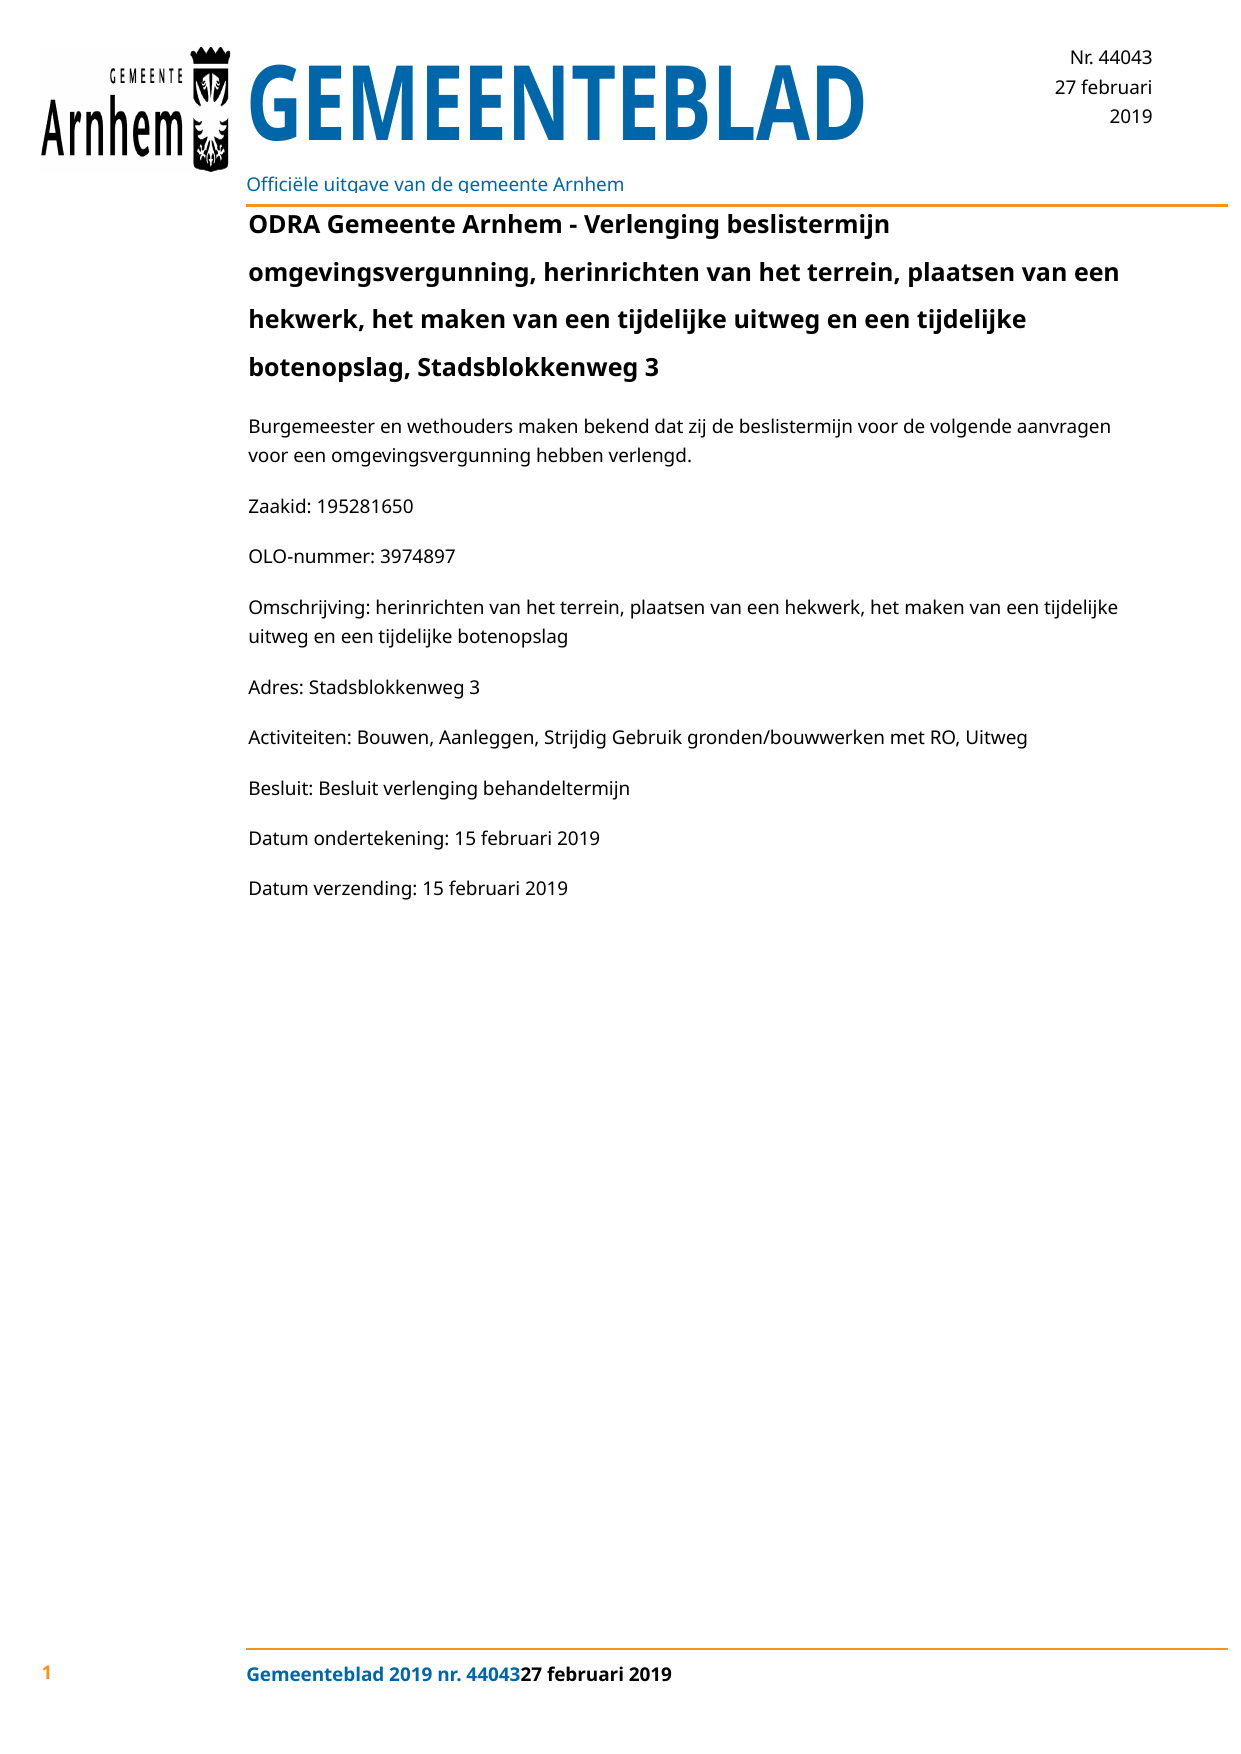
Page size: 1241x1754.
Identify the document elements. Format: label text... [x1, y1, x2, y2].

text Activiteiten: Bouwen, Aanleggen, Strijdig Gebruik gronden/bouwwerken met RO, Uitweg [248, 724, 1152, 750]
text ODRA Gemeente Arnhem - Verlenging beslistermijn omgevingsvergunning, herinrichten van het terrein, plaatsen van een hekwerk, het maken van een tijdelijke uitweg en een tijdelijke botenopslag, Stadsblokkenweg 3 [248, 207, 1152, 384]
text Datum ondertekening: 15 februari 2019 [248, 825, 1152, 851]
text Adres: Stadsblokkenweg 3 [248, 674, 1152, 700]
picture [41, 47, 231, 172]
text Datum verzending: 15 februari 2019 [248, 876, 1152, 901]
text Burgemeester en wethouders maken bekend dat zij de beslistermijn voor de volgende aanvragen voor een omgevingsvergunning hebben verlengd. [248, 413, 1152, 468]
text Omschrijving: herinrichten van het terrein, plaatsen van een hekwerk, het maken van een tijdelijke uitweg en een tijdelijke botenopslag [248, 594, 1152, 649]
text Besluit: Besluit verlenging behandeltermijn [248, 775, 1152, 801]
text OLO-nummer: 3974897 [248, 543, 1152, 569]
text Zaakid: 195281650 [248, 493, 1152, 519]
